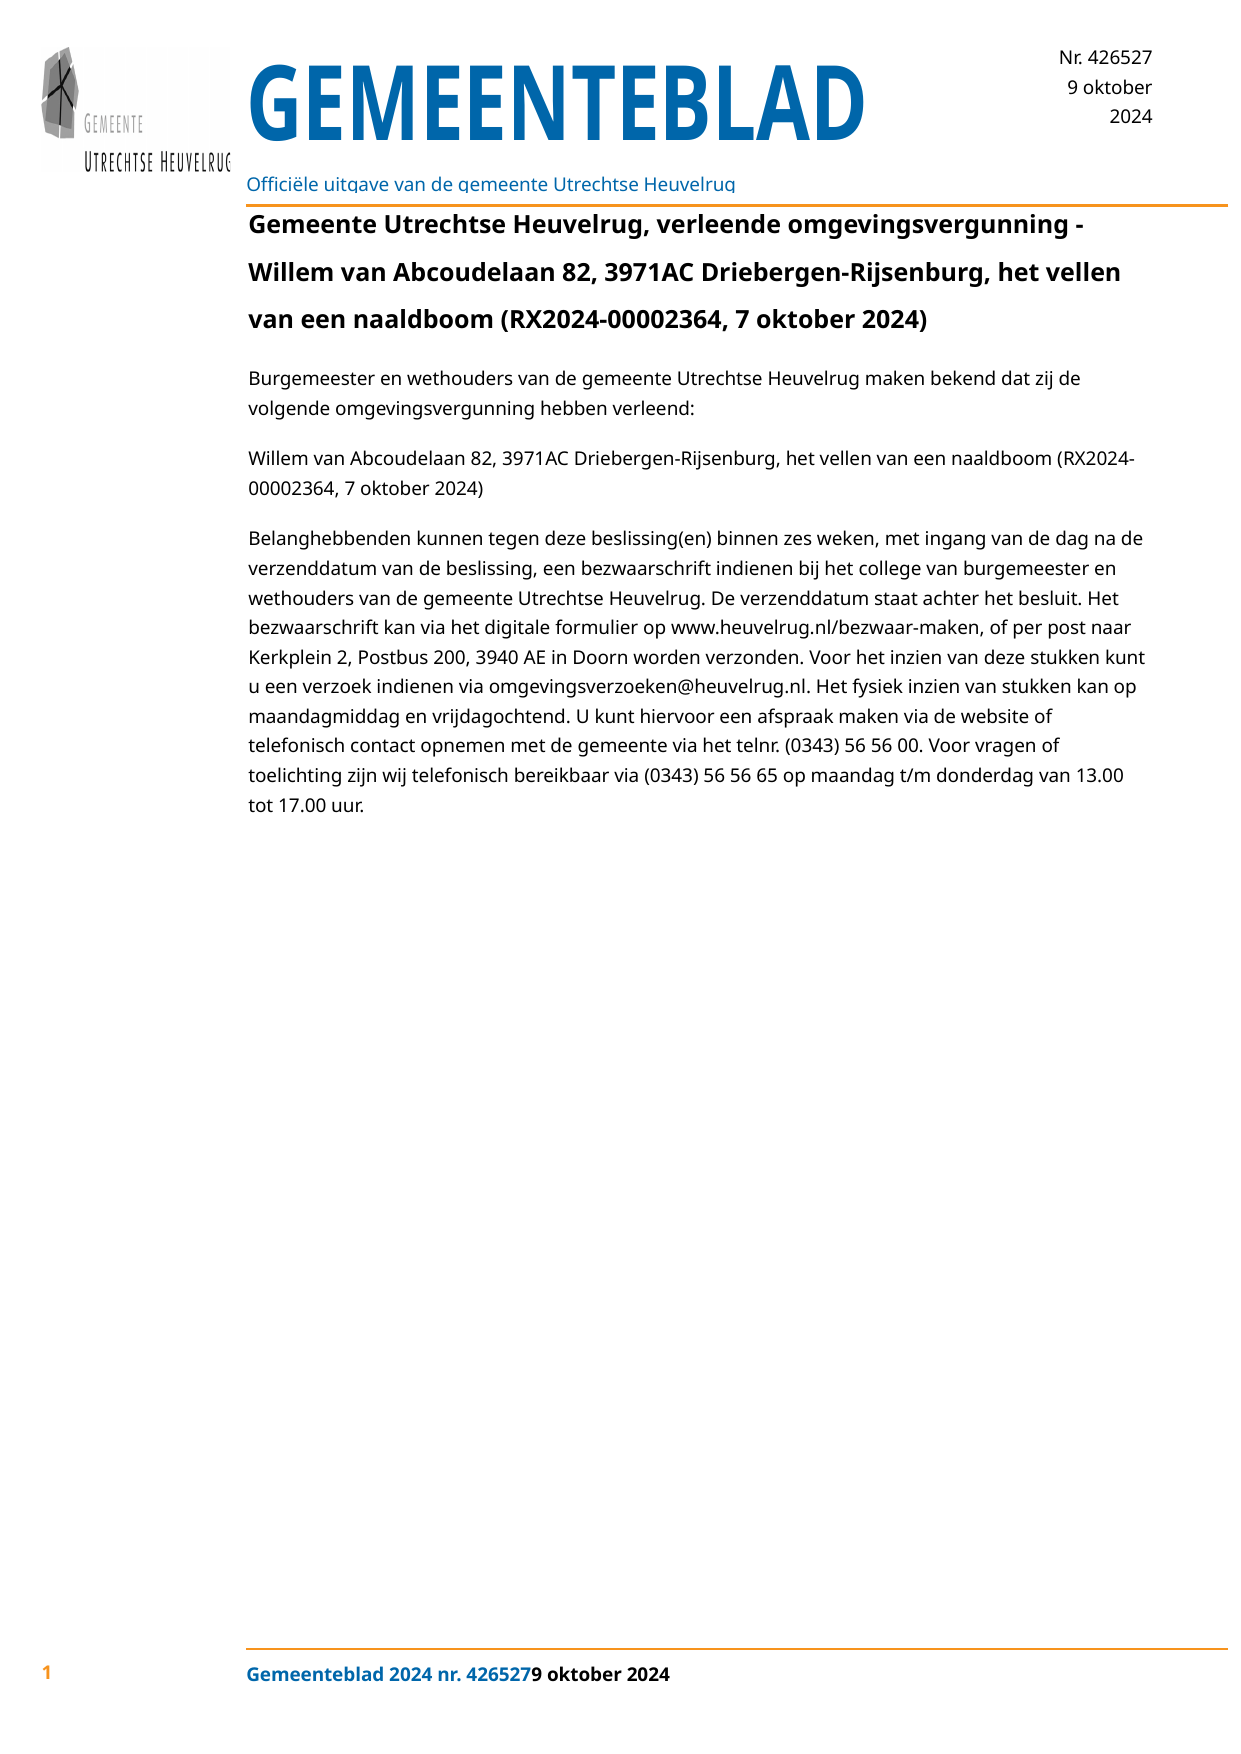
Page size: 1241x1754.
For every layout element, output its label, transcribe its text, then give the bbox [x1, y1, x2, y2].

picture [41, 47, 231, 172]
text Burgemeester en wethouders van de gemeente Utrechtse Heuvelrug maken bekend dat zij de volgende omgevingsvergunning hebben verleend: [248, 366, 1152, 421]
text Belanghebbenden kunnen tegen deze beslissing(en) binnen zes weken, met ingang van de dag na de verzenddatum van de beslissing, een bezwaarschrift indienen bij het college van burgemeester en wethouders van de gemeente Utrechtse Heuvelrug. De verzenddatum staat achter het besluit. Het bezwaarschrift kan via het digitale formulier op www.heuvelrug.nl/bezwaar-maken, of per post naar Kerkplein 2, Postbus 200, 3940 AE in Doorn worden verzonden. Voor het inzien van deze stukken kunt u een verzoek indienen via omgevingsverzoeken@heuvelrug.nl. Het fysiek inzien van stukken kan op maandagmiddag en vrijdagochtend. U kunt hiervoor een afspraak maken via de website of telefonisch contact opnemen met de gemeente via het telnr. (0343) 56 56 00. Voor vragen of toelichting zijn wij telefonisch bereikbaar via (0343) 56 56 65 op maandag t/m donderdag van 13.00 tot 17.00 uur. [248, 526, 1152, 817]
text Gemeente Utrechtse Heuvelrug, verleende omgevingsvergunning - Willem van Abcoudelaan 82, 3971AC Driebergen-Rijsenburg, het vellen van een naaldboom (RX2024-00002364, 7 oktober 2024) [248, 207, 1152, 336]
text Willem van Abcoudelaan 82, 3971AC Driebergen-Rijsenburg, het vellen van een naaldboom (RX2024-00002364, 7 oktober 2024) [248, 446, 1152, 501]
